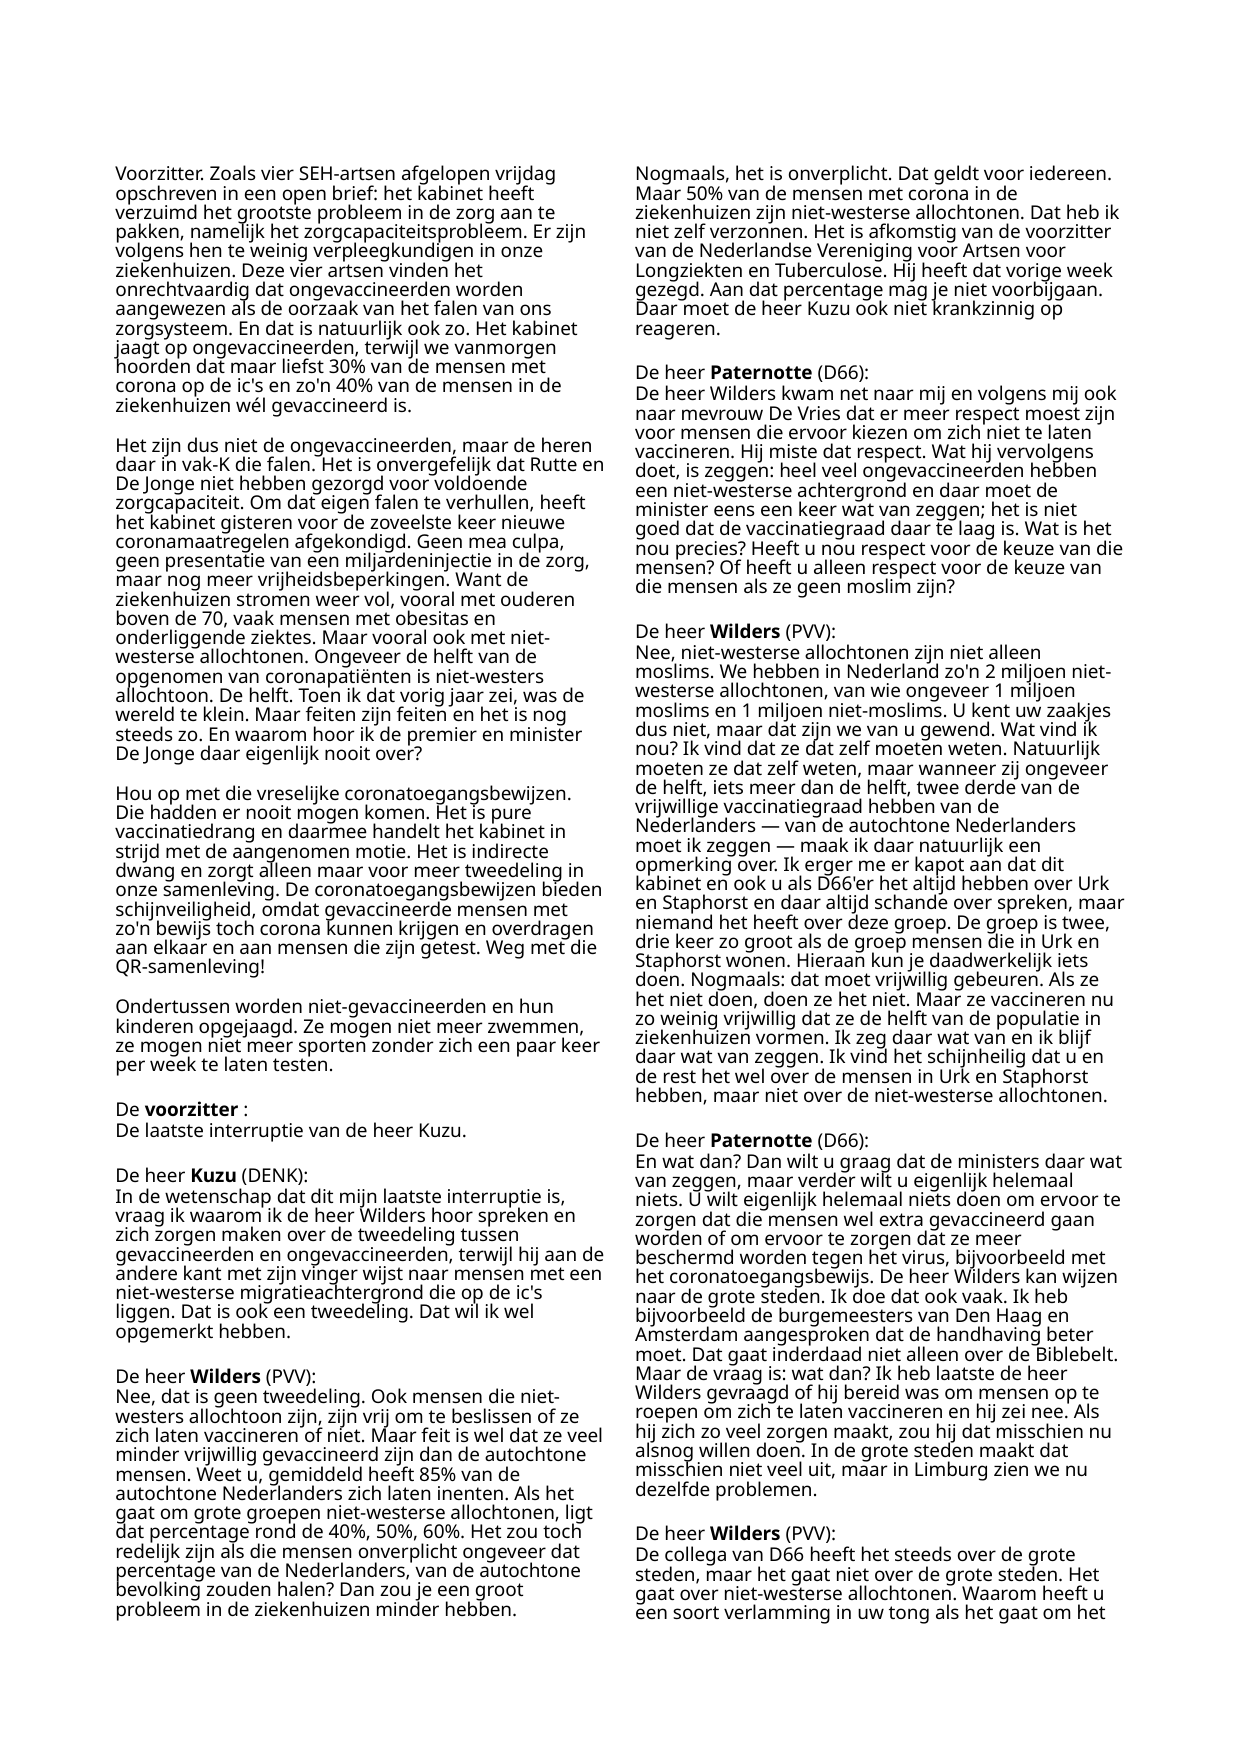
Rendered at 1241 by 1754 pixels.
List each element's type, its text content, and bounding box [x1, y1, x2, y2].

text De collega van D66 heeft het steeds over de grote steden, maar het gaat niet over de grote steden. Het gaat over niet-westerse allochtonen. Waarom heeft u een soort verlamming in uw tong als het gaat om het [635, 1546, 1125, 1623]
text En wat dan? Dan wilt u graag dat de ministers daar wat van zeggen, maar verder wilt u eigenlijk helemaal niets. U wilt eigenlijk helemaal niets doen om ervoor te zorgen dat die mensen wel extra gevaccineerd gaan worden of om ervoor te zorgen dat ze meer beschermd worden tegen het virus, bijvoorbeeld met het coronatoegangsbewijs. De heer Wilders kan wijzen naar de grote steden. Ik doe dat ook vaak. Ik heb bijvoorbeeld de burgemeesters van Den Haag en Amsterdam aangesproken dat de handhaving beter moet. Dat gaat inderdaad niet alleen over de Biblebelt. Maar de vraag is: wat dan? Ik heb laatste de heer Wilders gevraagd of hij bereid was om mensen op te roepen om zich te laten vaccineren en hij zei nee. Als hij zich zo veel zorgen maakt, zou hij dat misschien nu alsnog willen doen. In de grote steden maakt dat misschien niet veel uit, maar in Limburg zien we nu dezelfde problemen. [635, 1153, 1125, 1500]
text De heer Paternotte (D66): [635, 359, 1125, 385]
text De laatste interruptie van de heer Kuzu. [115, 1122, 605, 1141]
text De voorzitter : [115, 1096, 605, 1122]
text De heer Wilders (PVV): [635, 618, 1125, 644]
text Het zijn dus niet de ongevaccineerden, maar de heren daar in vak-K die falen. Het is onvergefelijk dat Rutte en De Jonge niet hebben gezorgd voor voldoende zorgcapaciteit. Om dat eigen falen te verhullen, heeft het kabinet gisteren voor de zoveelste keer nieuwe coronamaatregelen afgekondigd. Geen mea culpa, geen presentatie van een miljardeninjectie in de zorg, maar nog meer vrijheidsbeperkingen. Want de ziekenhuizen stromen weer vol, vooral met ouderen boven de 70, vaak mensen met obesitas en onderliggende ziektes. Maar vooral ook met niet-westerse allochtonen. Ongeveer de helft van de opgenomen van coronapatiënten is niet-westers allochtoon. De helft. Toen ik dat vorig jaar zei, was de wereld te klein. Maar feiten zijn feiten en het is nog steeds zo. En waarom hoor ik de premier en minister De Jonge daar eigenlijk nooit over? [115, 437, 605, 764]
text De heer Kuzu (DENK): [115, 1162, 605, 1188]
text De heer Wilders (PVV): [115, 1363, 605, 1388]
text Voorzitter. Zoals vier SEH-artsen afgelopen vrijdag opschreven in een open brief: het kabinet heeft verzuimd het grootste probleem in de zorg aan te pakken, namelijk het zorgcapaciteitsprobleem. Er zijn volgens hen te weinig verpleegkundigen in onze ziekenhuizen. Deze vier artsen vinden het onrechtvaardig dat ongevaccineerden worden aangewezen als de oorzaak van het falen van ons zorgsysteem. En dat is natuurlijk ook zo. Het kabinet jaagt op ongevaccineerden, terwijl we vanmorgen hoorden dat maar liefst 30% van de mensen met corona op de ic's en zo'n 40% van de mensen in de ziekenhuizen wél gevaccineerd is. [115, 165, 605, 416]
text Nee, dat is geen tweedeling. Ook mensen die niet-westers allochtoon zijn, zijn vrij om te beslissen of ze zich laten vaccineren of niet. Maar feit is wel dat ze veel minder vrijwillig gevaccineerd zijn dan de autochtone mensen. Weet u, gemiddeld heeft 85% van de autochtone Nederlanders zich laten inenten. Als het gaat om grote groepen niet-westerse allochtonen, ligt dat percentage rond de 40%, 50%, 60%. Het zou toch redelijk zijn als die mensen onverplicht ongeveer dat percentage van de Nederlanders, van de autochtone bevolking zouden halen? Dan zou je een groot probleem in de ziekenhuizen minder hebben. [115, 1388, 605, 1620]
text De heer Wilders kwam net naar mij en volgens mij ook naar mevrouw De Vries dat er meer respect moest zijn voor mensen die ervoor kiezen om zich niet te laten vaccineren. Hij miste dat respect. Wat hij vervolgens doet, is zeggen: heel veel ongevaccineerden hebben een niet-westerse achtergrond en daar moet de minister eens een keer wat van zeggen; het is niet goed dat de vaccinatiegraad daar te laag is. Wat is het nou precies? Heeft u nou respect voor de keuze van die mensen? Of heeft u alleen respect voor de keuze van die mensen als ze geen moslim zijn? [635, 385, 1125, 597]
text De heer Paternotte (D66): [635, 1127, 1125, 1153]
text Ondertussen worden niet-gevaccineerden en hun kinderen opgejaagd. Ze mogen niet meer zwemmen, ze mogen niet meer sporten zonder zich een paar keer per week te laten testen. [115, 998, 605, 1075]
text De heer Wilders (PVV): [635, 1521, 1125, 1546]
text Nee, niet-westerse allochtonen zijn niet alleen moslims. We hebben in Nederland zo'n 2 miljoen niet-westerse allochtonen, van wie ongeveer 1 miljoen moslims en 1 miljoen niet-moslims. U kent uw zaakjes dus niet, maar dat zijn we van u gewend. Wat vind ik nou? Ik vind dat ze dat zelf moeten weten. Natuurlijk moeten ze dat zelf weten, maar wanneer zij ongeveer de helft, iets meer dan de helft, twee derde van de vrijwillige vaccinatiegraad hebben van de Nederlanders — van de autochtone Nederlanders moet ik zeggen — maak ik daar natuurlijk een opmerking over. Ik erger me er kapot aan dat dit kabinet en ook u als D66'er het altijd hebben over Urk en Staphorst en daar altijd schande over spreken, maar niemand het heeft over deze groep. De groep is twee, drie keer zo groot als de groep mensen die in Urk en Staphorst wonen. Hieraan kun je daadwerkelijk iets doen. Nogmaals: dat moet vrijwillig gebeuren. Als ze het niet doen, doen ze het niet. Maar ze vaccineren nu zo weinig vrijwillig dat ze de helft van de populatie in ziekenhuizen vormen. Ik zeg daar wat van en ik blijf daar wat van zeggen. Ik vind het schijnheilig dat u en de rest het wel over de mensen in Urk en Staphorst hebben, maar niet over de niet-westerse allochtonen. [635, 644, 1125, 1106]
text Nogmaals, het is onverplicht. Dat geldt voor iedereen. Maar 50% van de mensen met corona in de ziekenhuizen zijn niet-westerse allochtonen. Dat heb ik niet zelf verzonnen. Het is afkomstig van de voorzitter van de Nederlandse Vereniging voor Artsen voor Longziekten en Tuberculose. Hij heeft dat vorige week gezegd. Aan dat percentage mag je niet voorbijgaan. Daar moet de heer Kuzu ook niet krankzinnig op reageren. [635, 165, 1125, 339]
text In de wetenschap dat dit mijn laatste interruptie is, vraag ik waarom ik de heer Wilders hoor spreken en zich zorgen maken over de tweedeling tussen gevaccineerden en ongevaccineerden, terwijl hij aan de andere kant met zijn vinger wijst naar mensen met een niet-westerse migratieachtergrond die op de ic's liggen. Dat is ook een tweedeling. Dat wil ik wel opgemerkt hebben. [115, 1188, 605, 1342]
text Hou op met die vreselijke coronatoegangsbewijzen. Die hadden er nooit mogen komen. Het is pure vaccinatiedrang en daarmee handelt het kabinet in strijd met de aangenomen motie. Het is indirecte dwang en zorgt alleen maar voor meer tweedeling in onze samenleving. De coronatoegangsbewijzen bieden schijnveiligheid, omdat gevaccineerde mensen met zo'n bewijs toch corona kunnen krijgen en overdragen aan elkaar en aan mensen die zijn getest. Weg met die QR-samenleving! [115, 785, 605, 978]
